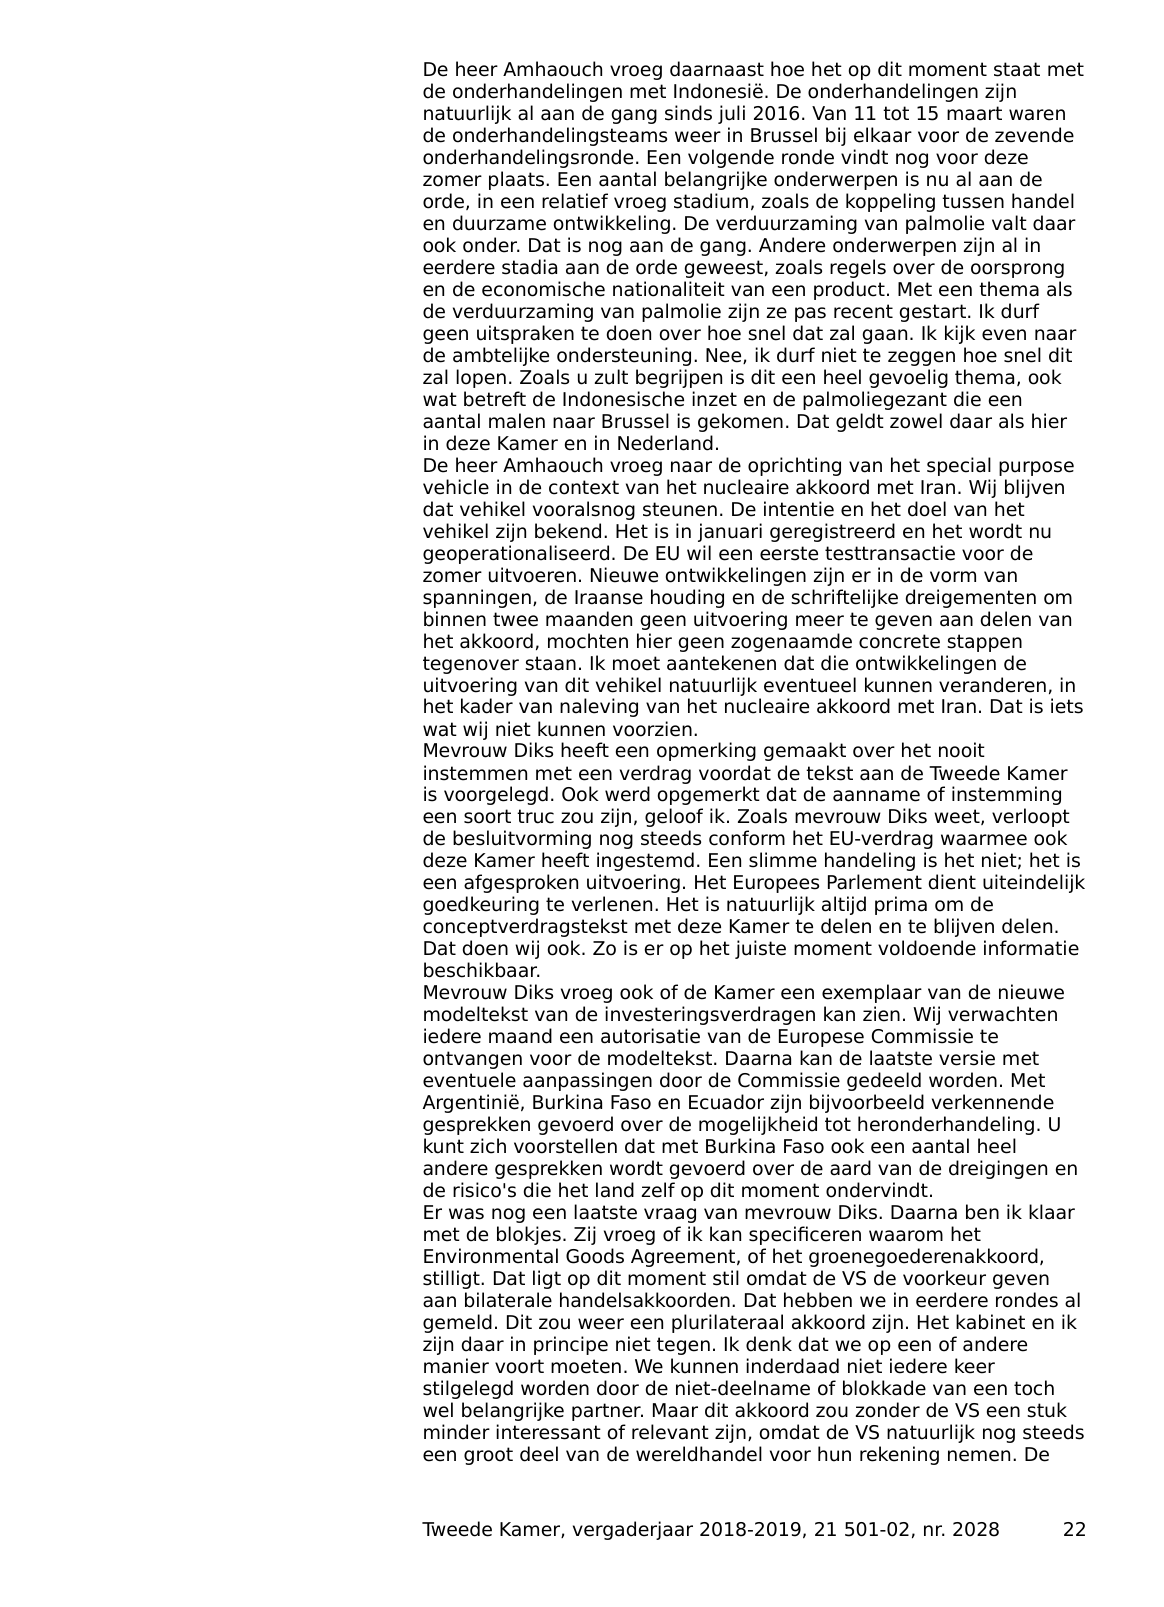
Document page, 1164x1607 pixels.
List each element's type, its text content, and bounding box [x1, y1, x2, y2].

text Mevrouw Diks heeft een opmerking gemaakt over het nooit instemmen met een verdrag voordat de tekst aan de Tweede Kamer is voorgelegd. Ook werd opgemerkt dat de aanname of instemming een soort truc zou zijn, geloof ik. Zoals mevrouw Diks weet, verloopt de besluitvorming nog steeds conform het EU-verdrag waarmee ook deze Kamer heeft ingestemd. Een slimme handeling is het niet; het is een afgesproken uitvoering. Het Europees Parlement dient uiteindelijk goedkeuring te verlenen. Het is natuurlijk altijd prima om de conceptverdragstekst met deze Kamer te delen en te blijven delen. Dat doen wij ook. Zo is er op het juiste moment voldoende informatie beschikbaar. [422, 740, 1087, 982]
text Mevrouw Diks vroeg ook of de Kamer een exemplaar van de nieuwe modeltekst van de investeringsverdragen kan zien. Wij verwachten iedere maand een autorisatie van de Europese Commissie te ontvangen voor de modeltekst. Daarna kan de laatste versie met eventuele aanpassingen door de Commissie gedeeld worden. Met Argentinië, Burkina Faso en Ecuador zijn bijvoorbeeld verkennende gesprekken gevoerd over de mogelijkheid tot heronderhandeling. U kunt zich voorstellen dat met Burkina Faso ook een aantal heel andere gesprekken wordt gevoerd over de aard van de dreigingen en de risico's die het land zelf op dit moment ondervindt. [422, 982, 1087, 1202]
text De heer Amhaouch vroeg daarnaast hoe het op dit moment staat met de onderhandelingen met Indonesië. De onderhandelingen zijn natuurlijk al aan de gang sinds juli 2016. Van 11 tot 15 maart waren de onderhandelingsteams weer in Brussel bij elkaar voor de zevende onderhandelingsronde. Een volgende ronde vindt nog voor deze zomer plaats. Een aantal belangrijke onderwerpen is nu al aan de orde, in een relatief vroeg stadium, zoals de koppeling tussen handel en duurzame ontwikkeling. De verduurzaming van palmolie valt daar ook onder. Dat is nog aan de gang. Andere onderwerpen zijn al in eerdere stadia aan de orde geweest, zoals regels over de oorsprong en de economische nationaliteit van een product. Met een thema als de verduurzaming van palmolie zijn ze pas recent gestart. Ik durf geen uitspraken te doen over hoe snel dat zal gaan. Ik kijk even naar de ambtelijke ondersteuning. Nee, ik durf niet te zeggen hoe snel dit zal lopen. Zoals u zult begrijpen is dit een heel gevoelig thema, ook wat betreft de Indonesische inzet en de palmoliegezant die een aantal malen naar Brussel is gekomen. Dat geldt zowel daar als hier in deze Kamer en in Nederland. [422, 59, 1087, 455]
text Er was nog een laatste vraag van mevrouw Diks. Daarna ben ik klaar met de blokjes. Zij vroeg of ik kan specificeren waarom het Environmental Goods Agreement, of het groenegoederenakkoord, stilligt. Dat ligt op dit moment stil omdat de VS de voorkeur geven aan bilaterale handelsakkoorden. Dat hebben we in eerdere rondes al gemeld. Dit zou weer een plurilateraal akkoord zijn. Het kabinet en ik zijn daar in principe niet tegen. Ik denk dat we op een of andere manier voort moeten. We kunnen inderdaad niet iedere keer stilgelegd worden door de niet-deelname of blokkade van een toch wel belangrijke partner. Maar dit akkoord zou zonder de VS een stuk minder interessant of relevant zijn, omdat de VS natuurlijk nog steeds een groot deel van de wereldhandel voor hun rekening nemen. De [422, 1202, 1087, 1466]
text De heer Amhaouch vroeg naar de oprichting van het special purpose vehicle in de context van het nucleaire akkoord met Iran. Wij blijven dat vehikel vooralsnog steunen. De intentie en het doel van het vehikel zijn bekend. Het is in januari geregistreerd en het wordt nu geoperationaliseerd. De EU wil een eerste testtransactie voor de zomer uitvoeren. Nieuwe ontwikkelingen zijn er in de vorm van spanningen, de Iraanse houding en de schriftelijke dreigementen om binnen twee maanden geen uitvoering meer te geven aan delen van het akkoord, mochten hier geen zogenaamde concrete stappen tegenover staan. Ik moet aantekenen dat die ontwikkelingen de uitvoering van dit vehikel natuurlijk eventueel kunnen veranderen, in het kader van naleving van het nucleaire akkoord met Iran. Dat is iets wat wij niet kunnen voorzien. [422, 455, 1087, 740]
